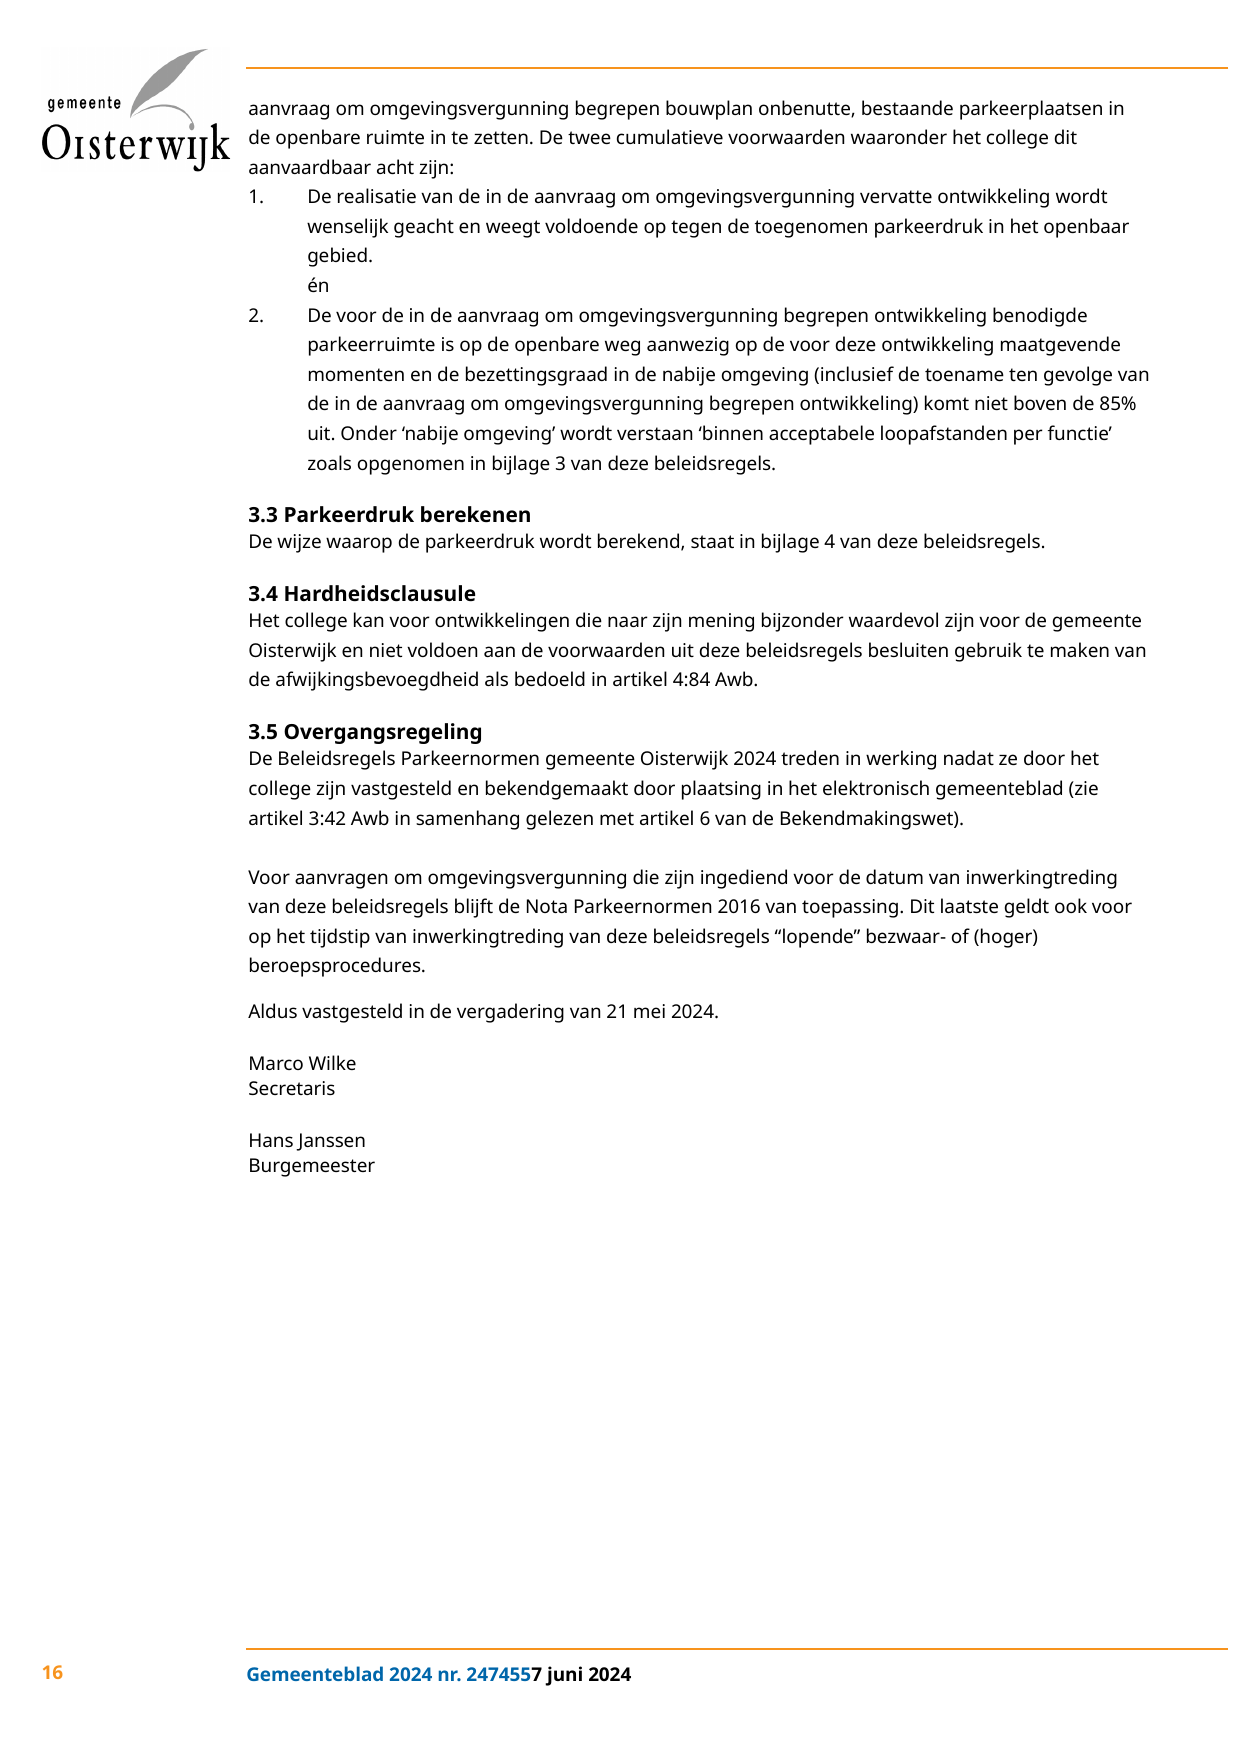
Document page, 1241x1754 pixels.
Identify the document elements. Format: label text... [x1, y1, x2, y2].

text Secretaris [248, 1075, 1152, 1101]
text 3.4 Hardheidsclausule [248, 579, 1152, 607]
text Burgemeester [248, 1153, 1152, 1178]
text 3.5 Overgangsregeling [248, 717, 1152, 746]
text Hans Janssen [248, 1127, 1152, 1153]
text Marco Wilke [248, 1050, 1152, 1075]
text Voor aanvragen om omgevingsvergunning die zijn ingediend voor de datum van inwerkingtreding van deze beleidsregels blijft de Nota Parkeernormen 2016 van toepassing. Dit laatste geldt ook voor op het tijdstip van inwerkingtreding van deze beleidsregels “lopende” bezwaar- of (hoger) beroepsprocedures. [248, 864, 1152, 978]
text Het college kan voor ontwikkelingen die naar zijn mening bijzonder waardevol zijn voor de gemeente Oisterwijk en niet voldoen aan de voorwaarden uit deze beleidsregels besluiten gebruik te maken van de afwijkingsbevoegdheid als bedoeld in artikel 4:84 Awb. [248, 607, 1152, 692]
text Aldus vastgesteld in de vergadering van 21 mei 2024. [248, 998, 1152, 1024]
text De Beleidsregels Parkeernormen gemeente Oisterwijk 2024 treden in werking nadat ze door het college zijn vastgesteld en bekendgemaakt door plaatsing in het elektronisch gemeenteblad (zie artikel 3:42 Awb in samenhang gelezen met artikel 6 van de Bekendmakingswet). [248, 746, 1152, 830]
list De realisatie van de in de aanvraag om omgevingsvergunning vervatte ontwikkeling wordt wenselijk geacht en weegt voldoende op tegen de toegenomen parkeerdruk in het openbaar gebied. [248, 183, 1152, 268]
list én [248, 272, 1152, 298]
text De wijze waarop de parkeerdruk wordt berekend, staat in bijlage 4 van deze beleidsregels. [248, 529, 1152, 554]
picture [41, 47, 231, 172]
list De voor de in de aanvraag om omgevingsvergunning begrepen ontwikkeling benodigde parkeerruimte is op de openbare weg aanwezig op de voor deze ontwikkeling maatgevende momenten en de bezettingsgraad in de nabije omgeving (inclusief de toename ten gevolge van de in de aanvraag om omgevingsvergunning begrepen ontwikkeling) komt niet boven de 85% uit. Onder ‘nabije omgeving’ wordt verstaan ‘binnen acceptabele loopafstanden per functie’ zoals opgenomen in bijlage 3 van deze beleidsregels. [248, 302, 1152, 476]
text 3.3 Parkeerdruk berekenen [248, 500, 1152, 529]
text aanvraag om omgevingsvergunning begrepen bouwplan onbenutte, bestaande parkeerplaatsen in de openbare ruimte in te zetten. De twee cumulatieve voorwaarden waaronder het college dit aanvaardbaar acht zijn: [248, 95, 1152, 180]
